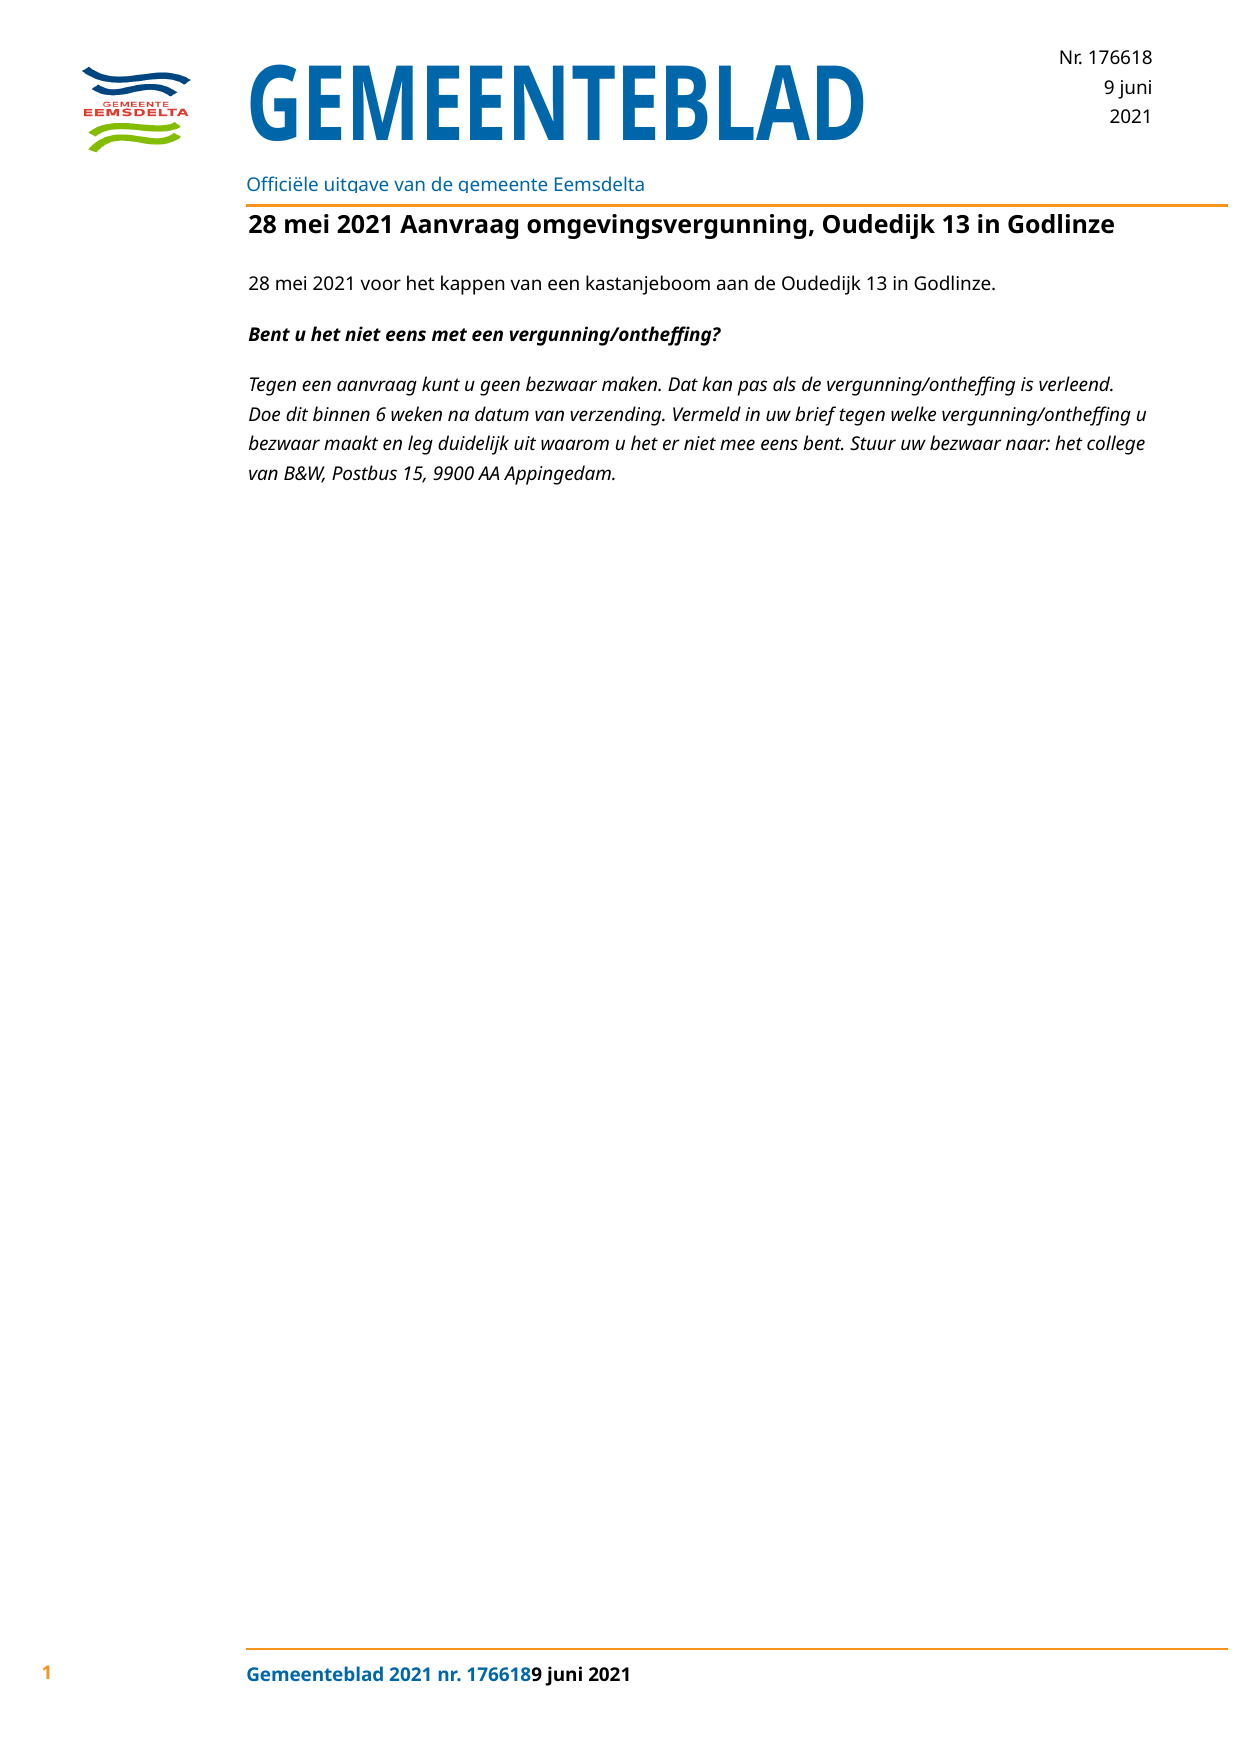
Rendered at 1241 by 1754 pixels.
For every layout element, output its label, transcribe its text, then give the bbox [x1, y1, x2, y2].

text 28 mei 2021 voor het kappen van een kastanjeboom aan de Oudedijk 13 in Godlinze. [248, 270, 1152, 296]
text Tegen een aanvraag kunt u geen bezwaar maken. Dat kan pas als de vergunning/ontheffing is verleend. Doe dit binnen 6 weken na datum van verzending. Vermeld in uw brief tegen welke vergunning/ontheffing u bezwaar maakt en leg duidelijk uit waarom u het er niet mee eens bent. Stuur uw bezwaar naar: het college van B&W, Postbus 15, 9900 AA Appingedam. [248, 371, 1152, 486]
picture [41, 47, 231, 172]
text 28 mei 2021 Aanvraag omgevingsvergunning, Oudedijk 13 in Godlinze [248, 207, 1152, 241]
text Bent u het niet eens met een vergunning/ontheffing? [248, 321, 1152, 346]
